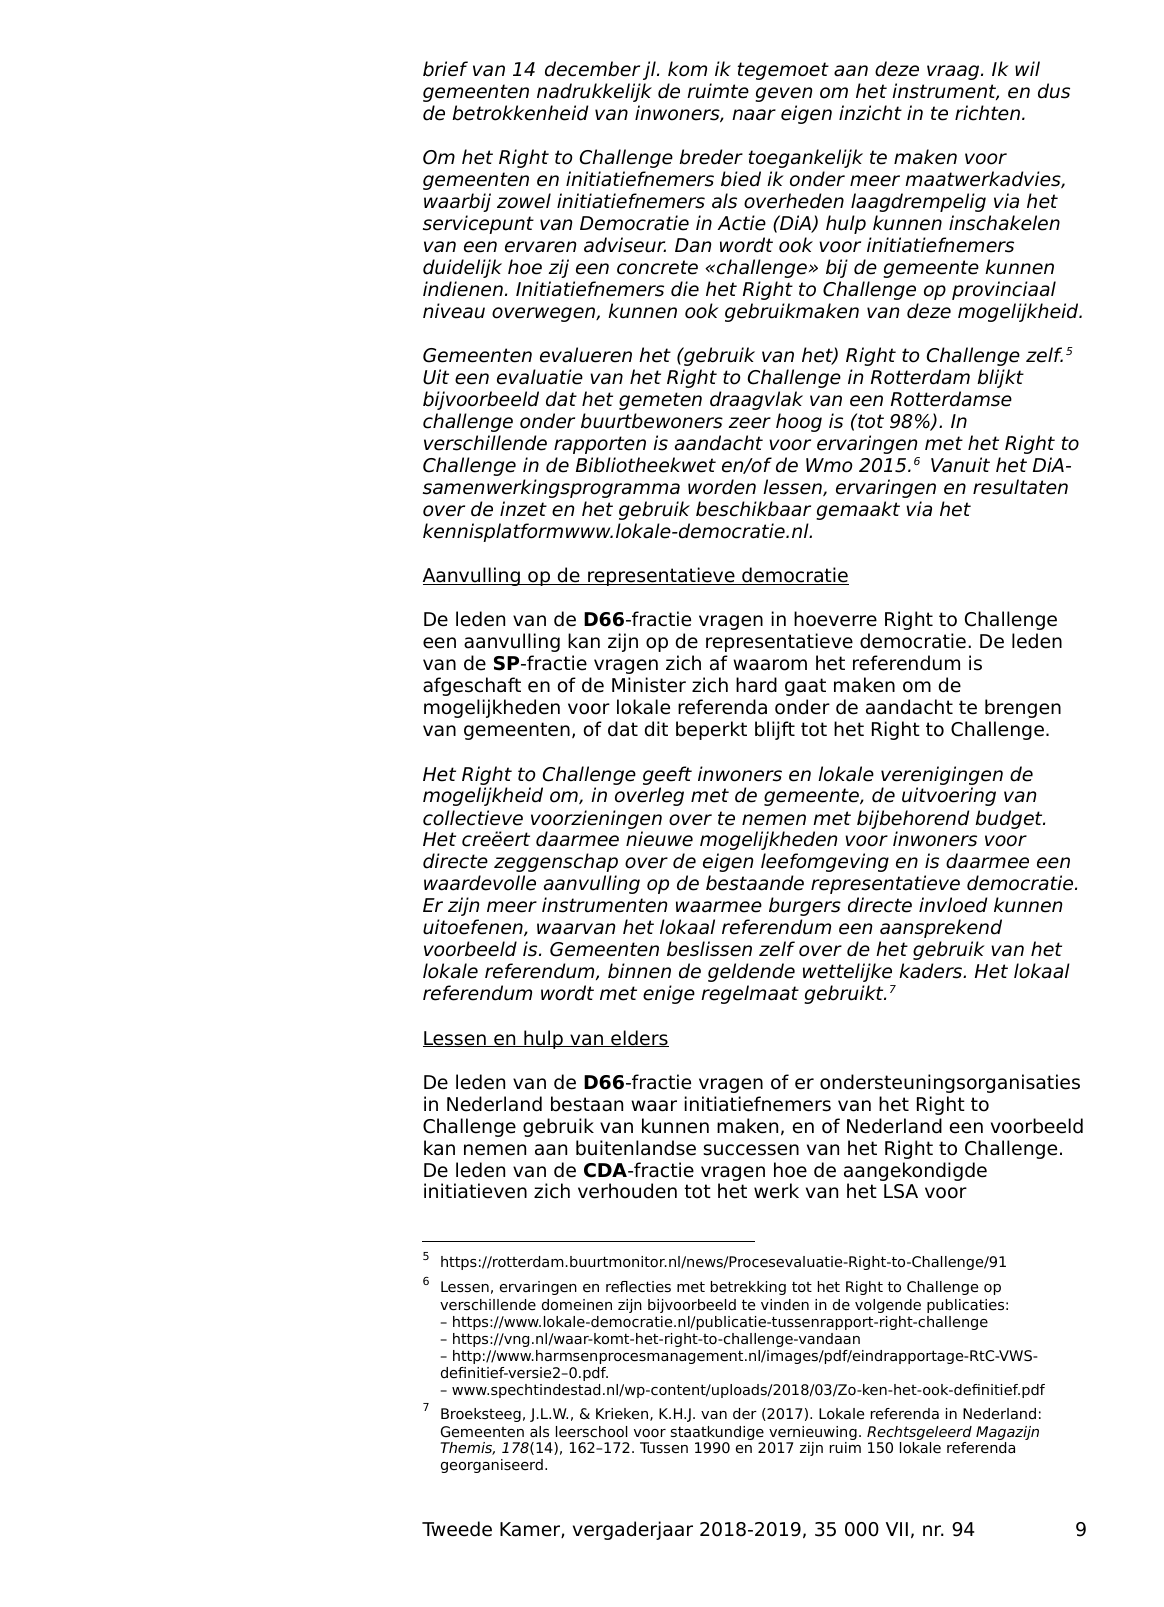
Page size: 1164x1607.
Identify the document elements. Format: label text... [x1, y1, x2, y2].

text brief van 14 december jl. kom ik tegemoet aan deze vraag. Ik wil gemeenten nadrukkelijk de ruimte geven om het instrument, en dus de betrokkenheid van inwoners, naar eigen inzicht in te richten. [422, 59, 1087, 125]
text https://rotterdam.buurtmonitor.nl/news/Procesevaluatie-Right-to-Challenge/91 [422, 1250, 1087, 1272]
text Gemeenten evalueren het (gebruik van het) Right to Challenge zelf. Uit een evaluatie van het Right to Challenge in Rotterdam blijkt bijvoorbeeld dat het gemeten draagvlak van een Rotterdamse challenge onder buurtbewoners zeer hoog is (tot 98%). In verschillende rapporten is aandacht voor ervaringen met het Right to Challenge in de Bibliotheekwet en/of de Wmo 2015. Vanuit het DiA-samenwerkingsprogramma worden lessen, ervaringen en resultaten over de inzet en het gebruik beschikbaar gemaakt via het kennisplatformwww.lokale-democratie.nl. [422, 345, 1087, 543]
subtitle Aanvulling op de representatieve democratie [422, 565, 1087, 587]
text – www.spechtindestad.nl/wp-content/uploads/2018/03/Zo-ken-het-ook-definitief.pdf [440, 1382, 1087, 1399]
text De leden van de D66-fractie vragen in hoeverre Right to Challenge een aanvulling kan zijn op de representatieve democratie. De leden van de SP-fractie vragen zich af waarom het referendum is afgeschaft en of de Minister zich hard gaat maken om de mogelijkheden voor lokale referenda onder de aandacht te brengen van gemeenten, of dat dit beperkt blijft tot het Right to Challenge. [422, 609, 1087, 741]
text Om het Right to Challenge breder toegankelijk te maken voor gemeenten en initiatiefnemers bied ik onder meer maatwerkadvies, waarbij zowel initiatiefnemers als overheden laagdrempelig via het servicepunt van Democratie in Actie (DiA) hulp kunnen inschakelen van een ervaren adviseur. Dan wordt ook voor initiatiefnemers duidelijk hoe zij een concrete «challenge» bij de gemeente kunnen indienen. Initiatiefnemers die het Right to Challenge op provinciaal niveau overwegen, kunnen ook gebruikmaken van deze mogelijkheid. [422, 147, 1087, 323]
text De leden van de D66-fractie vragen of er ondersteuningsorganisaties in Nederland bestaan waar initiatiefnemers van het Right to Challenge gebruik van kunnen maken, en of Nederland een voorbeeld kan nemen aan buitenlandse successen van het Right to Challenge. De leden van de CDA-fractie vragen hoe de aangekondigde initiatieven zich verhouden tot het werk van het LSA voor [422, 1072, 1087, 1203]
subtitle Lessen en hulp van elders [422, 1027, 1087, 1049]
text Lessen, ervaringen en reflecties met betrekking tot het Right to Challenge op verschillende domeinen zijn bijvoorbeeld te vinden in de volgende publicaties: [422, 1275, 1087, 1314]
text Het Right to Challenge geeft inwoners en lokale verenigingen de mogelijkheid om, in overleg met de gemeente, de uitvoering van collectieve voorzieningen over te nemen met bijbehorend budget. Het creëert daarmee nieuwe mogelijkheden voor inwoners voor directe zeggenschap over de eigen leefomgeving en is daarmee een waardevolle aanvulling op de bestaande representatieve democratie. Er zijn meer instrumenten waarmee burgers directe invloed kunnen uitoefenen, waarvan het lokaal referendum een aansprekend voorbeeld is. Gemeenten beslissen zelf over de het gebruik van het lokale referendum, binnen de geldende wettelijke kaders. Het lokaal referendum wordt met enige regelmaat gebruikt. [422, 763, 1087, 1005]
text – http://www.harmsenprocesmanagement.nl/images/pdf/eindrapportage-RtC-VWS-definitief-versie2–0.pdf. [440, 1348, 1087, 1382]
text Broeksteeg, J.L.W., & Krieken, K.H.J. van der (2017). Lokale referenda in Nederland: Gemeenten als leerschool voor staatkundige vernieuwing. Rechtsgeleerd Magazijn Themis, 178(14), 162–172. Tussen 1990 en 2017 zijn ruim 150 lokale referenda georganiseerd. [422, 1402, 1087, 1474]
text – https://www.lokale-democratie.nl/publicatie-tussenrapport-right-challenge [440, 1314, 1087, 1331]
text – https://vng.nl/waar-komt-het-right-to-challenge-vandaan [440, 1331, 1087, 1348]
